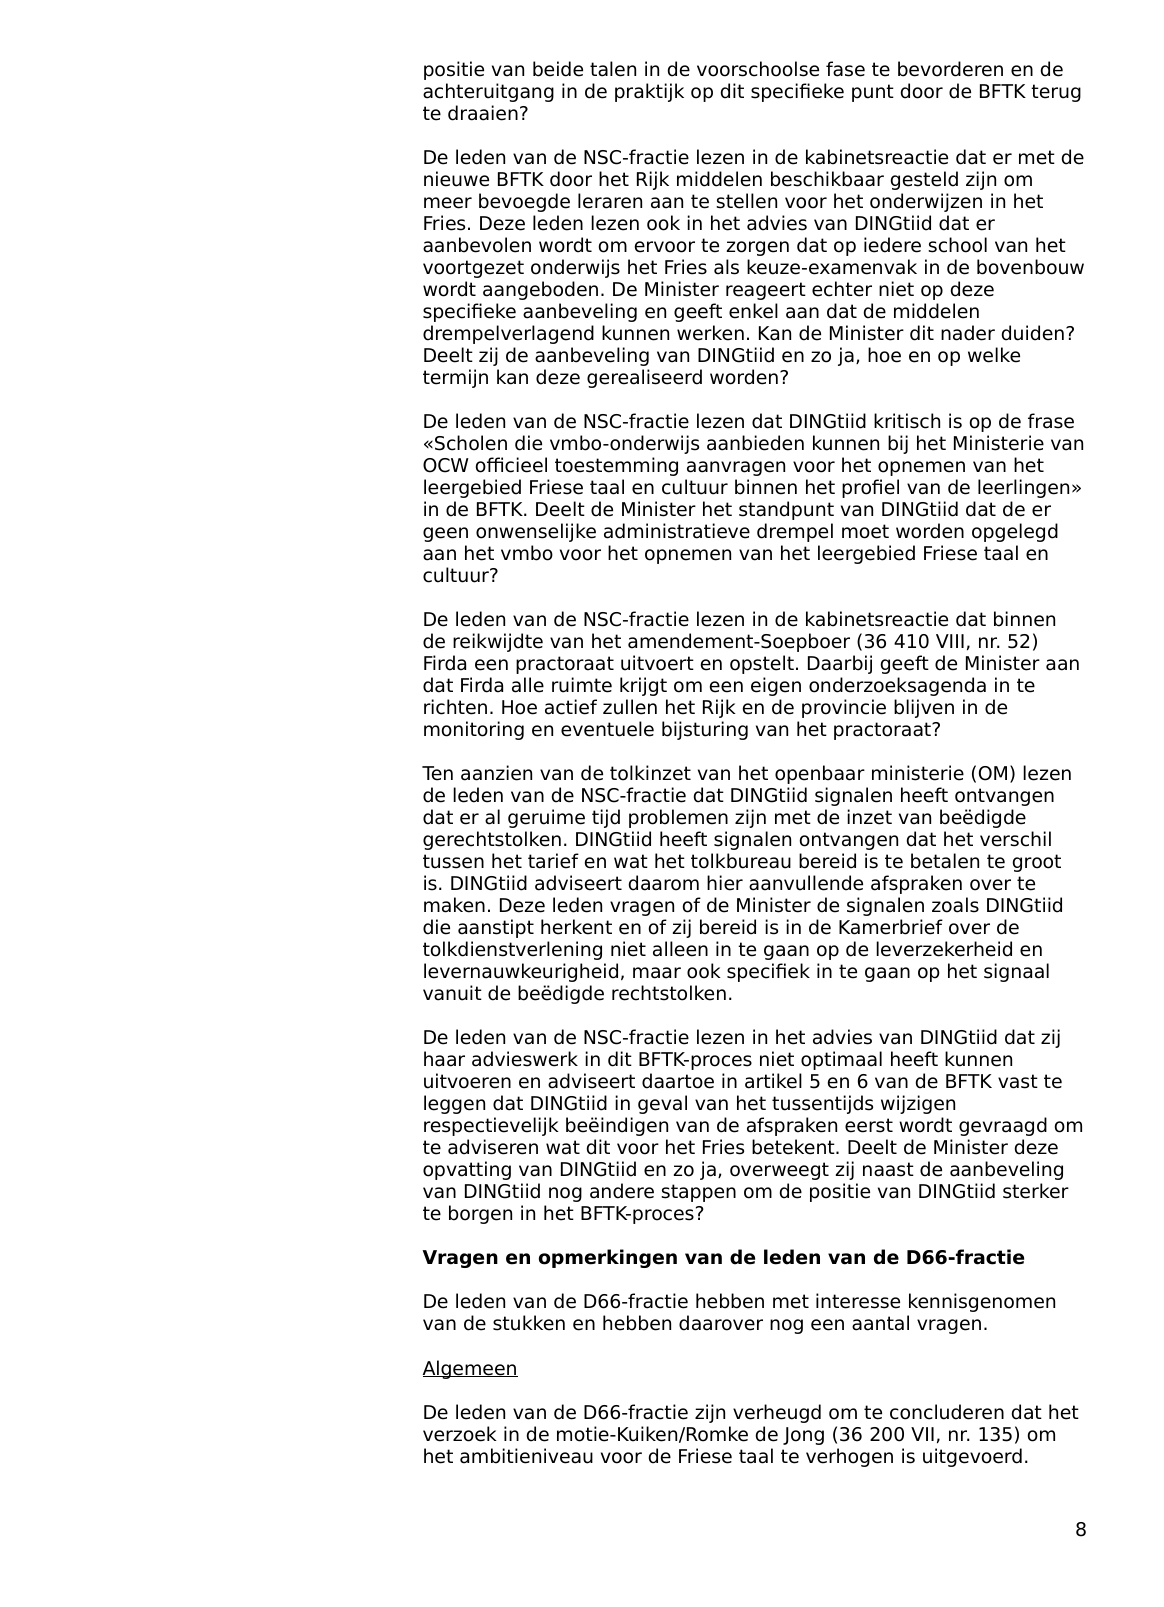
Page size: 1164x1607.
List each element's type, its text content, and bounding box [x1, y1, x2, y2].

text De leden van de NSC-fractie lezen in de kabinetsreactie dat binnen de reikwijdte van het amendement-Soepboer (36 410 VIII, nr. 52) Firda een practoraat uitvoert en opstelt. Daarbij geeft de Minister aan dat Firda alle ruimte krijgt om een eigen onderzoeksagenda in te richten. Hoe actief zullen het Rijk en de provincie blijven in de monitoring en eventuele bijsturing van het practoraat? [422, 609, 1087, 741]
subtitle Vragen en opmerkingen van de leden van de D66-fractie [422, 1247, 1087, 1269]
text positie van beide talen in de voorschoolse fase te bevorderen en de achteruitgang in de praktijk op dit specifieke punt door de BFTK terug te draaien? [422, 59, 1087, 125]
subtitle Algemeen [422, 1357, 1087, 1379]
text De leden van de D66-fractie hebben met interesse kennisgenomen van de stukken en hebben daarover nog een aantal vragen. [422, 1291, 1087, 1335]
text De leden van de NSC-fractie lezen dat DINGtiid kritisch is op de frase «Scholen die vmbo-onderwijs aanbieden kunnen bij het Ministerie van OCW officieel toestemming aanvragen voor het opnemen van het leergebied Friese taal en cultuur binnen het profiel van de leerlingen» in de BFTK. Deelt de Minister het standpunt van DINGtiid dat de er geen onwenselijke administratieve drempel moet worden opgelegd aan het vmbo voor het opnemen van het leergebied Friese taal en cultuur? [422, 411, 1087, 587]
text De leden van de D66-fractie zijn verheugd om te concluderen dat het verzoek in de motie-Kuiken/Romke de Jong (36 200 VII, nr. 135) om het ambitieniveau voor de Friese taal te verhogen is uitgevoerd. [422, 1402, 1087, 1468]
text De leden van de NSC-fractie lezen in de kabinetsreactie dat er met de nieuwe BFTK door het Rijk middelen beschikbaar gesteld zijn om meer bevoegde leraren aan te stellen voor het onderwijzen in het Fries. Deze leden lezen ook in het advies van DINGtiid dat er aanbevolen wordt om ervoor te zorgen dat op iedere school van het voortgezet onderwijs het Fries als keuze-examenvak in de bovenbouw wordt aangeboden. De Minister reageert echter niet op deze specifieke aanbeveling en geeft enkel aan dat de middelen drempelverlagend kunnen werken. Kan de Minister dit nader duiden? Deelt zij de aanbeveling van DINGtiid en zo ja, hoe en op welke termijn kan deze gerealiseerd worden? [422, 147, 1087, 389]
text Ten aanzien van de tolkinzet van het openbaar ministerie (OM) lezen de leden van de NSC-fractie dat DINGtiid signalen heeft ontvangen dat er al geruime tijd problemen zijn met de inzet van beëdigde gerechtstolken. DINGtiid heeft signalen ontvangen dat het verschil tussen het tarief en wat het tolkbureau bereid is te betalen te groot is. DINGtiid adviseert daarom hier aanvullende afspraken over te maken. Deze leden vragen of de Minister de signalen zoals DINGtiid die aanstipt herkent en of zij bereid is in de Kamerbrief over de tolkdienstverlening niet alleen in te gaan op de leverzekerheid en levernauwkeurigheid, maar ook specifiek in te gaan op het signaal vanuit de beëdigde rechtstolken. [422, 763, 1087, 1005]
text De leden van de NSC-fractie lezen in het advies van DINGtiid dat zij haar advieswerk in dit BFTK-proces niet optimaal heeft kunnen uitvoeren en adviseert daartoe in artikel 5 en 6 van de BFTK vast te leggen dat DINGtiid in geval van het tussentijds wijzigen respectievelijk beëindigen van de afspraken eerst wordt gevraagd om te adviseren wat dit voor het Fries betekent. Deelt de Minister deze opvatting van DINGtiid en zo ja, overweegt zij naast de aanbeveling van DINGtiid nog andere stappen om de positie van DINGtiid sterker te borgen in het BFTK-proces? [422, 1027, 1087, 1225]
